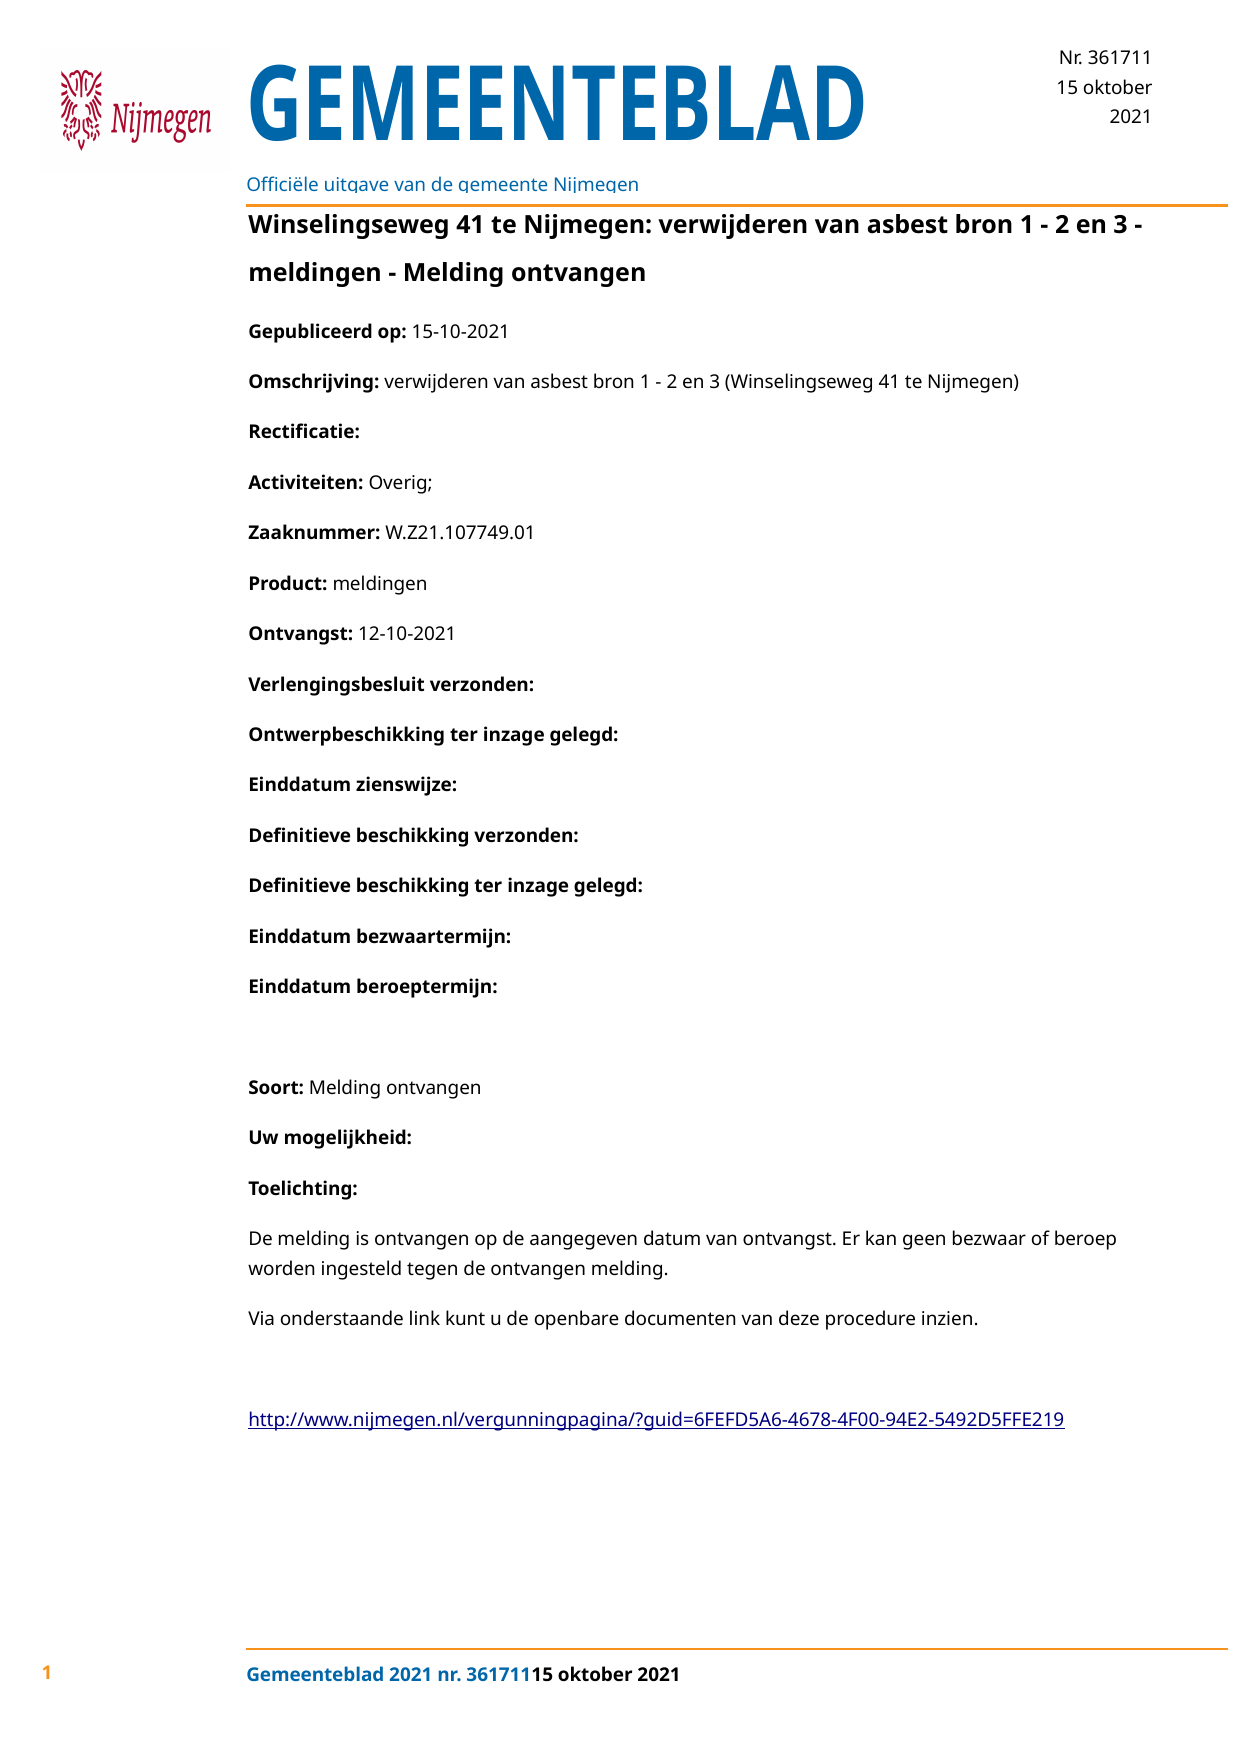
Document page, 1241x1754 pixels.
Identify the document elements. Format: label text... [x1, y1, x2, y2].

text Definitieve beschikking verzonden: [248, 822, 1152, 848]
text Winselingseweg 41 te Nijmegen: verwijderen van asbest bron 1 - 2 en 3 - meldingen - Melding ontvangen [248, 207, 1152, 288]
text Product: meldingen [248, 570, 1152, 596]
text http://www.nijmegen.nl/vergunningpagina/?guid=6FEFD5A6-4678-4F00-94E2-5492D5FFE219 [248, 1406, 1152, 1432]
text Rectificatie: [248, 419, 1152, 444]
text Toelichting: [248, 1175, 1152, 1201]
text Verlengingsbesluit verzonden: [248, 671, 1152, 697]
text Activiteiten: Overig; [248, 469, 1152, 495]
text Uw mogelijkheid: [248, 1124, 1152, 1150]
text Via onderstaande link kunt u de openbare documenten van deze procedure inzien. [248, 1305, 1152, 1331]
text Definitieve beschikking ter inzage gelegd: [248, 872, 1152, 898]
text De melding is ontvangen op de aangegeven datum van ontvangst. Er kan geen bezwaar of beroep worden ingesteld tegen de ontvangen melding. [248, 1225, 1152, 1281]
text Zaaknummer: W.Z21.107749.01 [248, 519, 1152, 545]
text Ontwerpbeschikking ter inzage gelegd: [248, 721, 1152, 747]
text Einddatum zienswijze: [248, 772, 1152, 797]
picture [41, 47, 231, 172]
text Omschrijving: verwijderen van asbest bron 1 - 2 en 3 (Winselingseweg 41 te Nijmegen) [248, 368, 1152, 394]
text Gepubliceerd op: 15-10-2021 [248, 318, 1152, 344]
text Ontvangst: 12-10-2021 [248, 620, 1152, 646]
text Soort: Melding ontvangen [248, 1074, 1152, 1100]
text Einddatum bezwaartermijn: [248, 923, 1152, 949]
text Einddatum beroeptermijn: [248, 973, 1152, 999]
